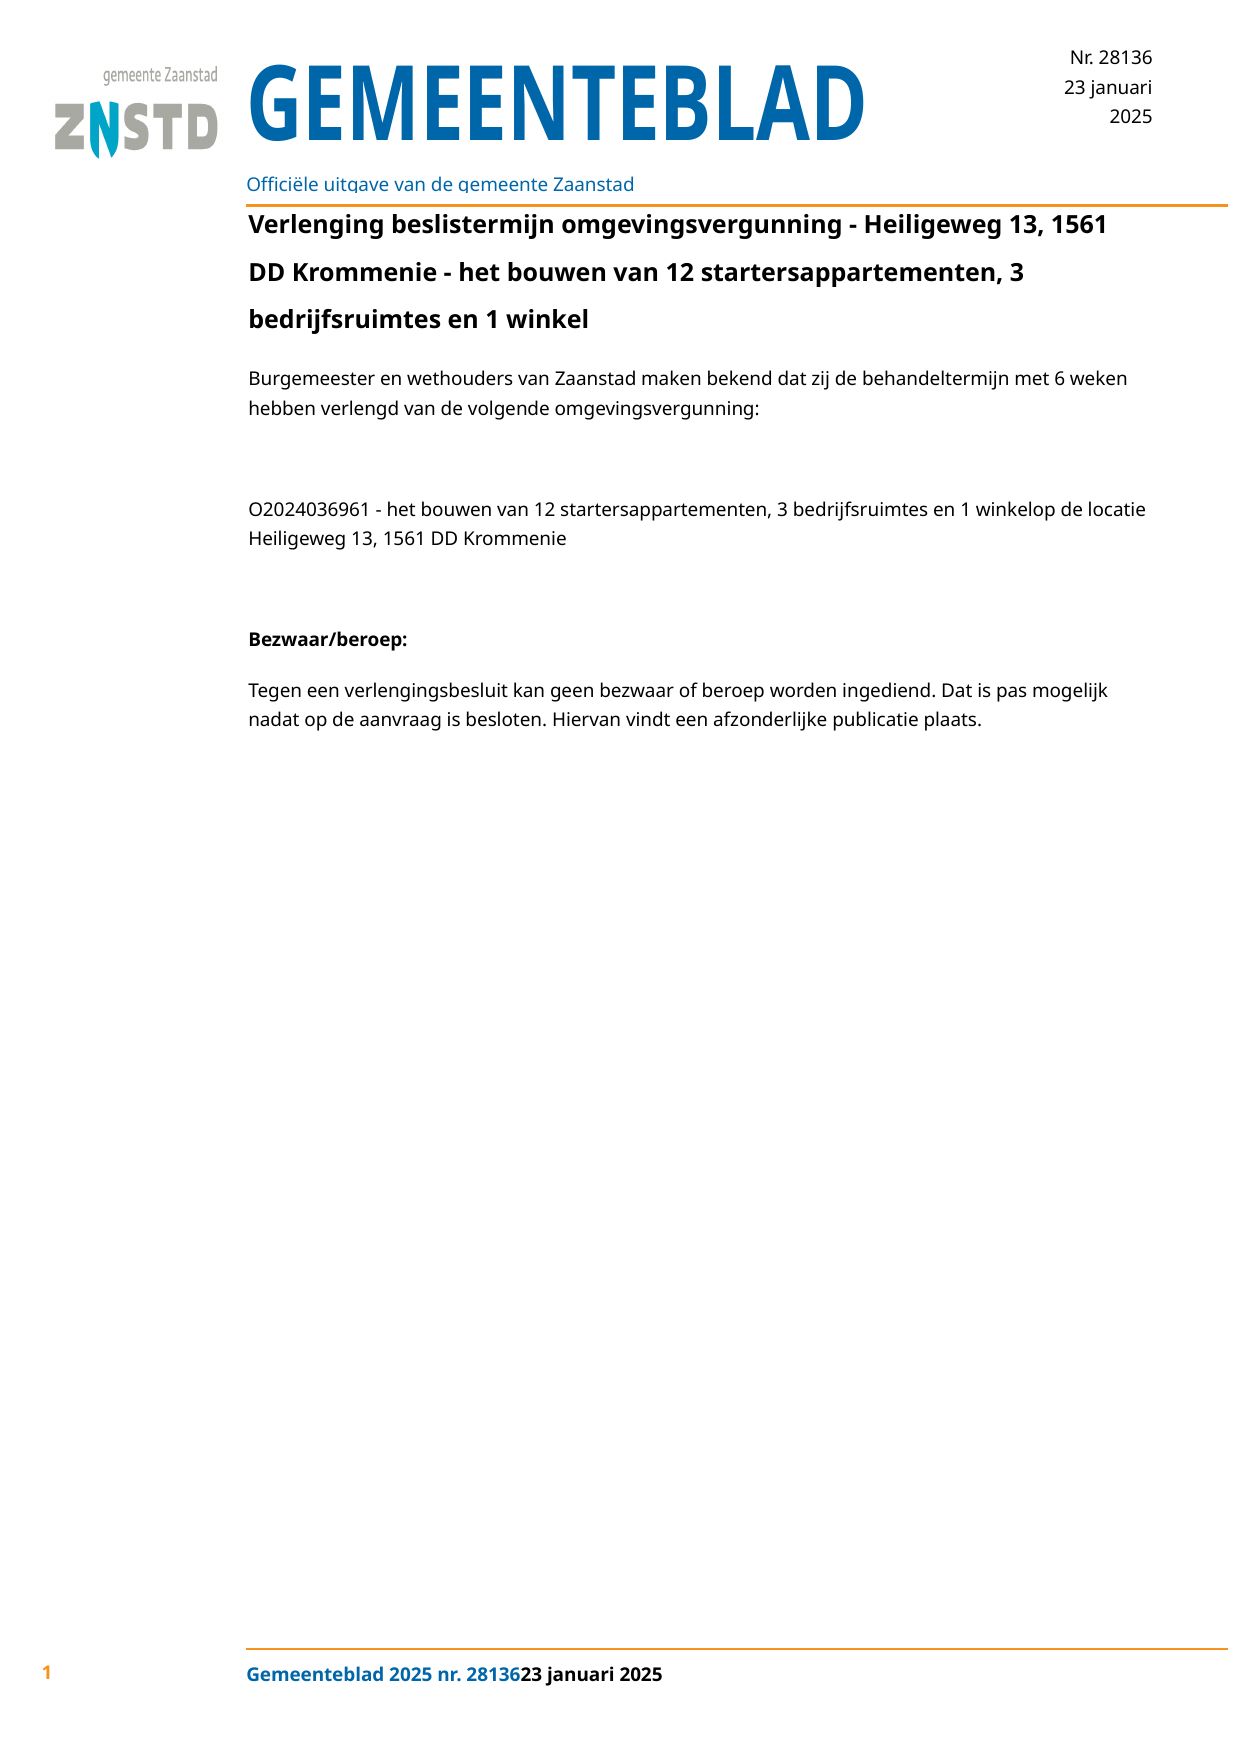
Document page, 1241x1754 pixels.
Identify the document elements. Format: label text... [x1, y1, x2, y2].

text Tegen een verlengingsbesluit kan geen bezwaar of beroep worden ingediend. Dat is pas mogelijk nadat op de aanvraag is besloten. Hiervan vindt een afzonderlijke publicatie plaats. [248, 677, 1152, 732]
text O2024036961 - het bouwen van 12 startersappartementen, 3 bedrijfsruimtes en 1 winkelop de locatie Heiligeweg 13, 1561 DD Krommenie [248, 496, 1152, 551]
picture [41, 47, 231, 172]
text Verlenging beslistermijn omgevingsvergunning - Heiligeweg 13, 1561 DD Krommenie - het bouwen van 12 startersappartementen, 3 bedrijfsruimtes en 1 winkel [248, 207, 1152, 336]
text Burgemeester en wethouders van Zaanstad maken bekend dat zij de behandeltermijn met 6 weken hebben verlengd van de volgende omgevingsvergunning: [248, 366, 1152, 421]
text Bezwaar/beroep: [248, 626, 1152, 652]
